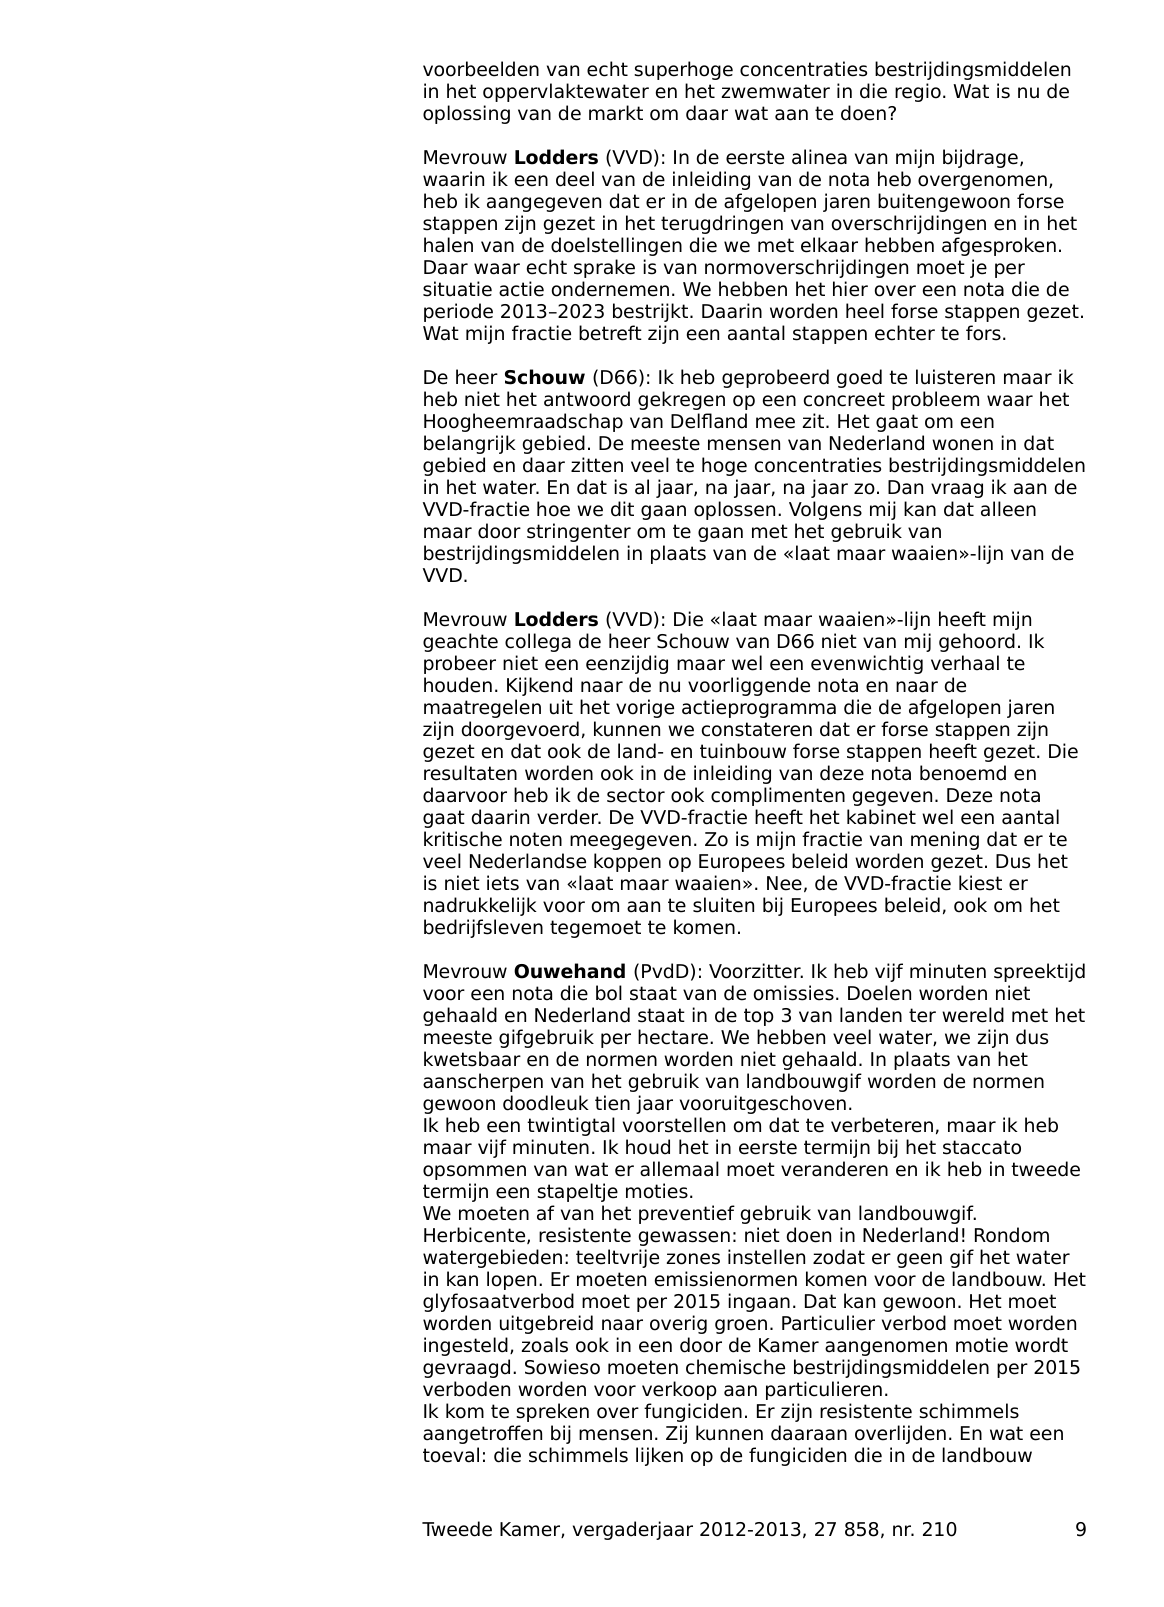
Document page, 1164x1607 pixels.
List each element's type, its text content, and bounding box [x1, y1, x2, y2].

text We moeten af van het preventief gebruik van landbouwgif. Herbicente, resistente gewassen: niet doen in Nederland! Rondom watergebieden: teeltvrije zones instellen zodat er geen gif het water in kan lopen. Er moeten emissienormen komen voor de landbouw. Het glyfosaatverbod moet per 2015 ingaan. Dat kan gewoon. Het moet worden uitgebreid naar overig groen. Particulier verbod moet worden ingesteld, zoals ook in een door de Kamer aangenomen motie wordt gevraagd. Sowieso moeten chemische bestrijdingsmiddelen per 2015 verboden worden voor verkoop aan particulieren. [422, 1203, 1087, 1401]
text Ik heb een twintigtal voorstellen om dat te verbeteren, maar ik heb maar vijf minuten. Ik houd het in eerste termijn bij het staccato opsommen van wat er allemaal moet veranderen en ik heb in tweede termijn een stapeltje moties. [422, 1115, 1087, 1203]
text Ik kom te spreken over fungiciden. Er zijn resistente schimmels aangetroffen bij mensen. Zij kunnen daaraan overlijden. En wat een toeval: die schimmels lijken op de fungiciden die in de landbouw [422, 1401, 1087, 1467]
text Mevrouw Ouwehand (PvdD): Voorzitter. Ik heb vijf minuten spreektijd voor een nota die bol staat van de omissies. Doelen worden niet gehaald en Nederland staat in de top 3 van landen ter wereld met het meeste gifgebruik per hectare. We hebben veel water, we zijn dus kwetsbaar en de normen worden niet gehaald. In plaats van het aanscherpen van het gebruik van landbouwgif worden de normen gewoon doodleuk tien jaar vooruitgeschoven. [422, 961, 1087, 1115]
text Mevrouw Lodders (VVD): In de eerste alinea van mijn bijdrage, waarin ik een deel van de inleiding van de nota heb overgenomen, heb ik aangegeven dat er in de afgelopen jaren buitengewoon forse stappen zijn gezet in het terugdringen van overschrijdingen en in het halen van de doelstellingen die we met elkaar hebben afgesproken. Daar waar echt sprake is van normoverschrijdingen moet je per situatie actie ondernemen. We hebben het hier over een nota die de periode 2013–2023 bestrijkt. Daarin worden heel forse stappen gezet. Wat mijn fractie betreft zijn een aantal stappen echter te fors. [422, 147, 1087, 345]
text voorbeelden van echt superhoge concentraties bestrijdingsmiddelen in het oppervlaktewater en het zwemwater in die regio. Wat is nu de oplossing van de markt om daar wat aan te doen? [422, 59, 1087, 125]
text Mevrouw Lodders (VVD): Die «laat maar waaien»-lijn heeft mijn geachte collega de heer Schouw van D66 niet van mij gehoord. Ik probeer niet een eenzijdig maar wel een evenwichtig verhaal te houden. Kijkend naar de nu voorliggende nota en naar de maatregelen uit het vorige actieprogramma die de afgelopen jaren zijn doorgevoerd, kunnen we constateren dat er forse stappen zijn gezet en dat ook de land- en tuinbouw forse stappen heeft gezet. Die resultaten worden ook in de inleiding van deze nota benoemd en daarvoor heb ik de sector ook complimenten gegeven. Deze nota gaat daarin verder. De VVD-fractie heeft het kabinet wel een aantal kritische noten meegegeven. Zo is mijn fractie van mening dat er te veel Nederlandse koppen op Europees beleid worden gezet. Dus het is niet iets van «laat maar waaien». Nee, de VVD-fractie kiest er nadrukkelijk voor om aan te sluiten bij Europees beleid, ook om het bedrijfsleven tegemoet te komen. [422, 609, 1087, 939]
text De heer Schouw (D66): Ik heb geprobeerd goed te luisteren maar ik heb niet het antwoord gekregen op een concreet probleem waar het Hoogheemraadschap van Delfland mee zit. Het gaat om een belangrijk gebied. De meeste mensen van Nederland wonen in dat gebied en daar zitten veel te hoge concentraties bestrijdingsmiddelen in het water. En dat is al jaar, na jaar, na jaar zo. Dan vraag ik aan de VVD-fractie hoe we dit gaan oplossen. Volgens mij kan dat alleen maar door stringenter om te gaan met het gebruik van bestrijdingsmiddelen in plaats van de «laat maar waaien»-lijn van de VVD. [422, 367, 1087, 587]
